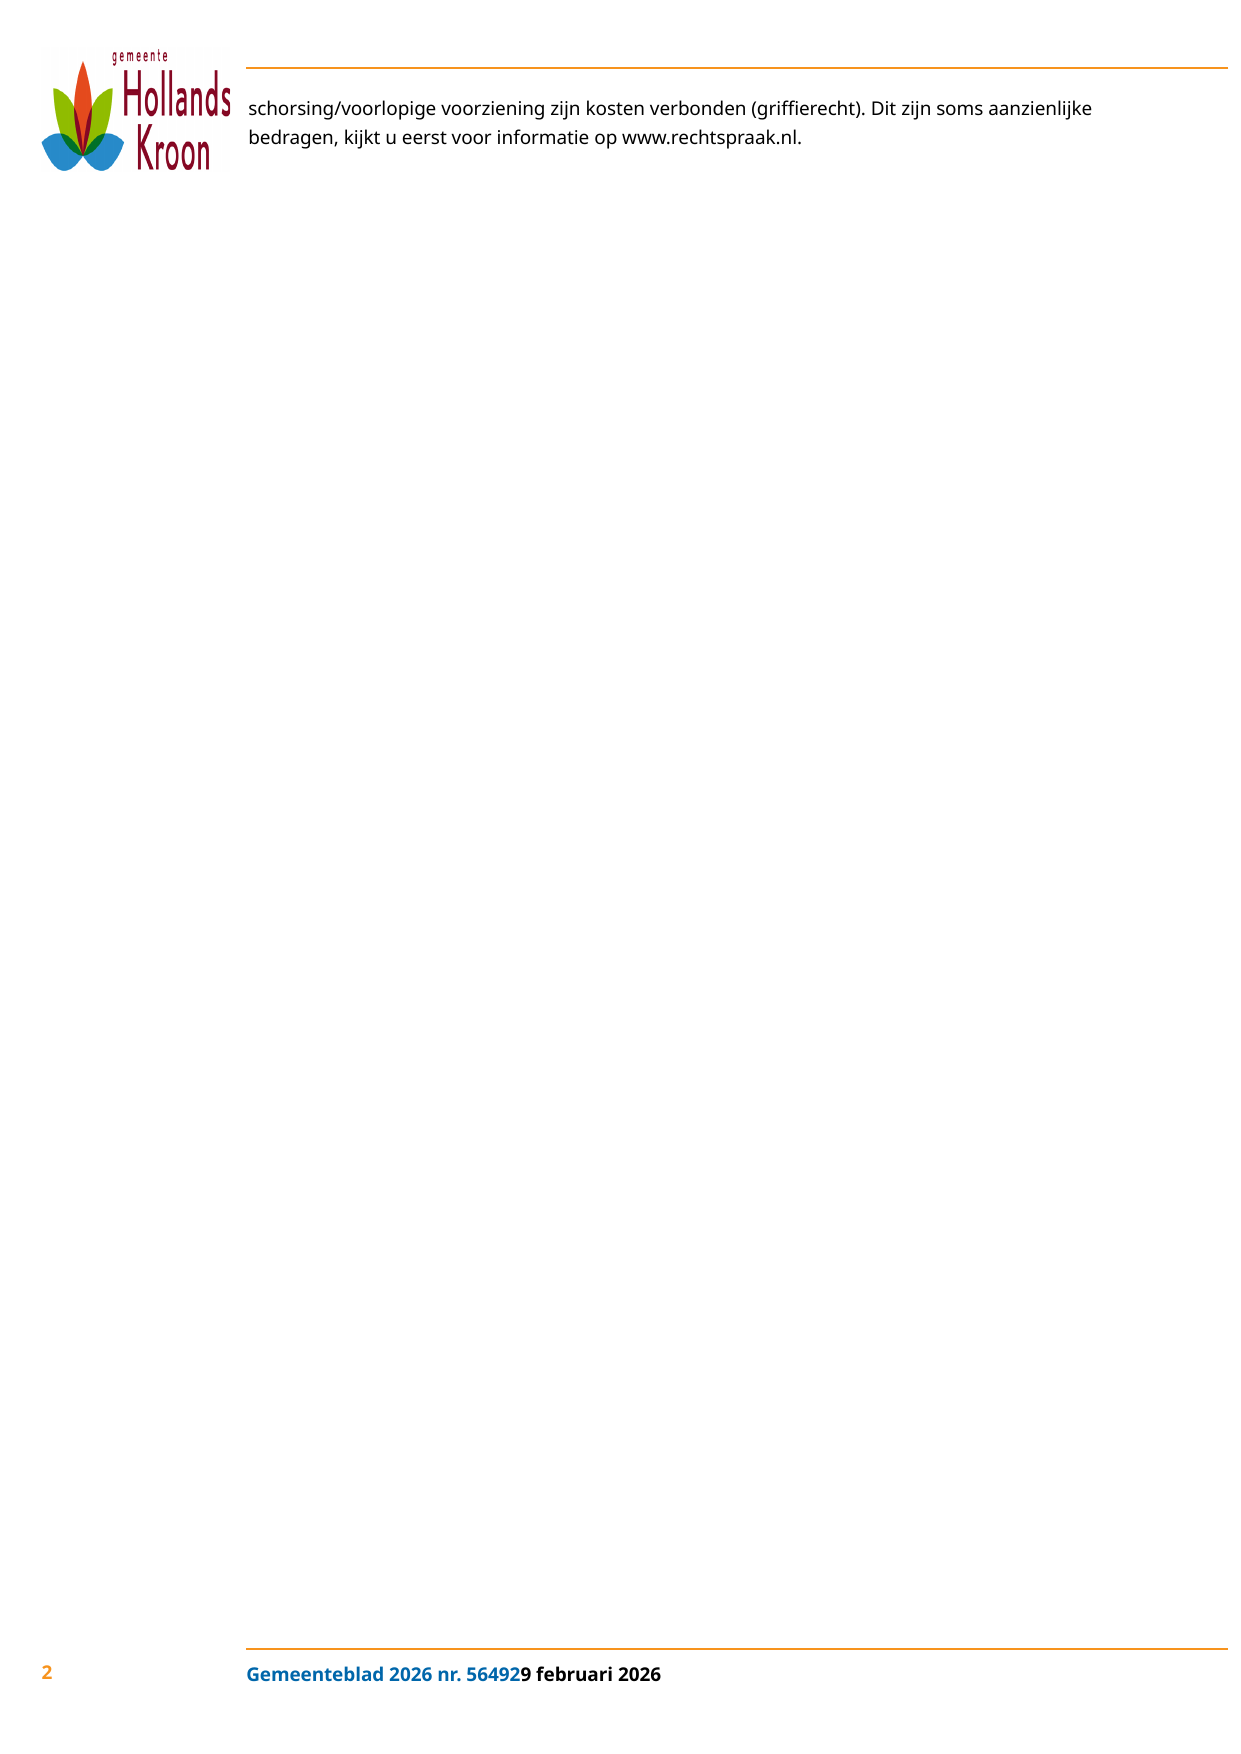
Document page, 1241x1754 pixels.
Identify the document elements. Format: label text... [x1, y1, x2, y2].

text schorsing/voorlopige voorziening zijn kosten verbonden (griffierecht). Dit zijn soms aanzienlijke bedragen, kijkt u eerst voor informatie op www.rechtspraak.nl. [248, 95, 1152, 150]
picture [41, 47, 231, 172]
